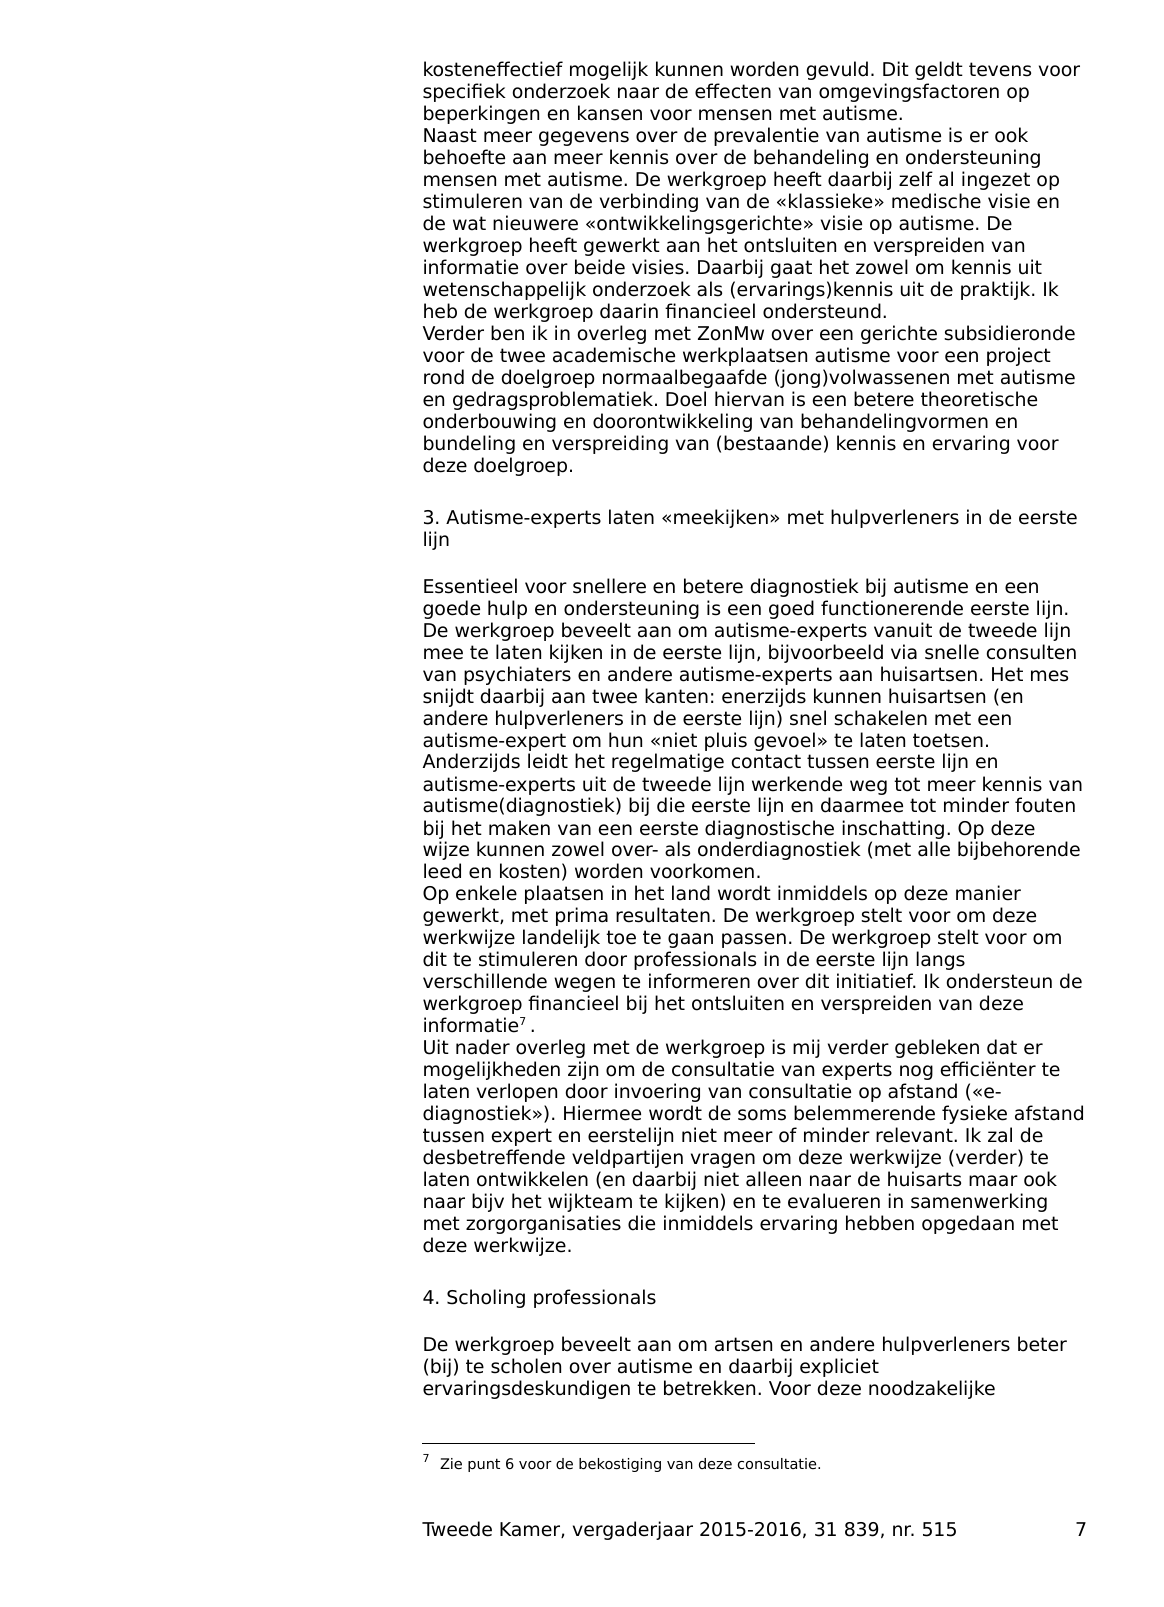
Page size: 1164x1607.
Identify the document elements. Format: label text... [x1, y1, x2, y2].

text Op enkele plaatsen in het land wordt inmiddels op deze manier gewerkt, met prima resultaten. De werkgroep stelt voor om deze werkwijze landelijk toe te gaan passen. De werkgroep stelt voor om dit te stimuleren door professionals in de eerste lijn langs verschillende wegen te informeren over dit initiatief. Ik ondersteun de werkgroep financieel bij het ontsluiten en verspreiden van deze informatie. [422, 883, 1087, 1037]
text Zie punt 6 voor de bekostiging van deze consultatie. [422, 1452, 1087, 1474]
text Essentieel voor snellere en betere diagnostiek bij autisme en een goede hulp en ondersteuning is een goed functionerende eerste lijn. De werkgroep beveelt aan om autisme-experts vanuit de tweede lijn mee te laten kijken in de eerste lijn, bijvoorbeeld via snelle consulten van psychiaters en andere autisme-experts aan huisartsen. Het mes snijdt daarbij aan twee kanten: enerzijds kunnen huisartsen (en andere hulpverleners in de eerste lijn) snel schakelen met een autisme-expert om hun «niet pluis gevoel» te laten toetsen. Anderzijds leidt het regelmatige contact tussen eerste lijn en autisme-experts uit de tweede lijn werkende weg tot meer kennis van autisme(diagnostiek) bij die eerste lijn en daarmee tot minder fouten bij het maken van een eerste diagnostische inschatting. Op deze wijze kunnen zowel over- als onderdiagnostiek (met alle bijbehorende leed en kosten) worden voorkomen. [422, 576, 1087, 883]
text kosteneffectief mogelijk kunnen worden gevuld. Dit geldt tevens voor specifiek onderzoek naar de effecten van omgevingsfactoren op beperkingen en kansen voor mensen met autisme. [422, 59, 1087, 125]
subtitle 4. Scholing professionals [422, 1287, 1087, 1309]
text Verder ben ik in overleg met ZonMw over een gerichte subsidieronde voor de twee academische werkplaatsen autisme voor een project rond de doelgroep normaalbegaafde (jong)volwassenen met autisme en gedragsproblematiek. Doel hiervan is een betere theoretische onderbouwing en doorontwikkeling van behandelingvormen en bundeling en verspreiding van (bestaande) kennis en ervaring voor deze doelgroep. [422, 323, 1087, 477]
text Naast meer gegevens over de prevalentie van autisme is er ook behoefte aan meer kennis over de behandeling en ondersteuning mensen met autisme. De werkgroep heeft daarbij zelf al ingezet op stimuleren van de verbinding van de «klassieke» medische visie en de wat nieuwere «ontwikkelingsgerichte» visie op autisme. De werkgroep heeft gewerkt aan het ontsluiten en verspreiden van informatie over beide visies. Daarbij gaat het zowel om kennis uit wetenschappelijk onderzoek als (ervarings)kennis uit de praktijk. Ik heb de werkgroep daarin financieel ondersteund. [422, 125, 1087, 323]
text De werkgroep beveelt aan om artsen en andere hulpverleners beter (bij) te scholen over autisme en daarbij expliciet ervaringsdeskundigen te betrekken. Voor deze noodzakelijke [422, 1334, 1087, 1400]
text Uit nader overleg met de werkgroep is mij verder gebleken dat er mogelijkheden zijn om de consultatie van experts nog efficiënter te laten verlopen door invoering van consultatie op afstand («e-diagnostiek»). Hiermee wordt de soms belemmerende fysieke afstand tussen expert en eerstelijn niet meer of minder relevant. Ik zal de desbetreffende veldpartijen vragen om deze werkwijze (verder) te laten ontwikkelen (en daarbij niet alleen naar de huisarts maar ook naar bijv het wijkteam te kijken) en te evalueren in samenwerking met zorgorganisaties die inmiddels ervaring hebben opgedaan met deze werkwijze. [422, 1037, 1087, 1257]
subtitle 3. Autisme-experts laten «meekijken» met hulpverleners in de eerste lijn [422, 507, 1087, 551]
